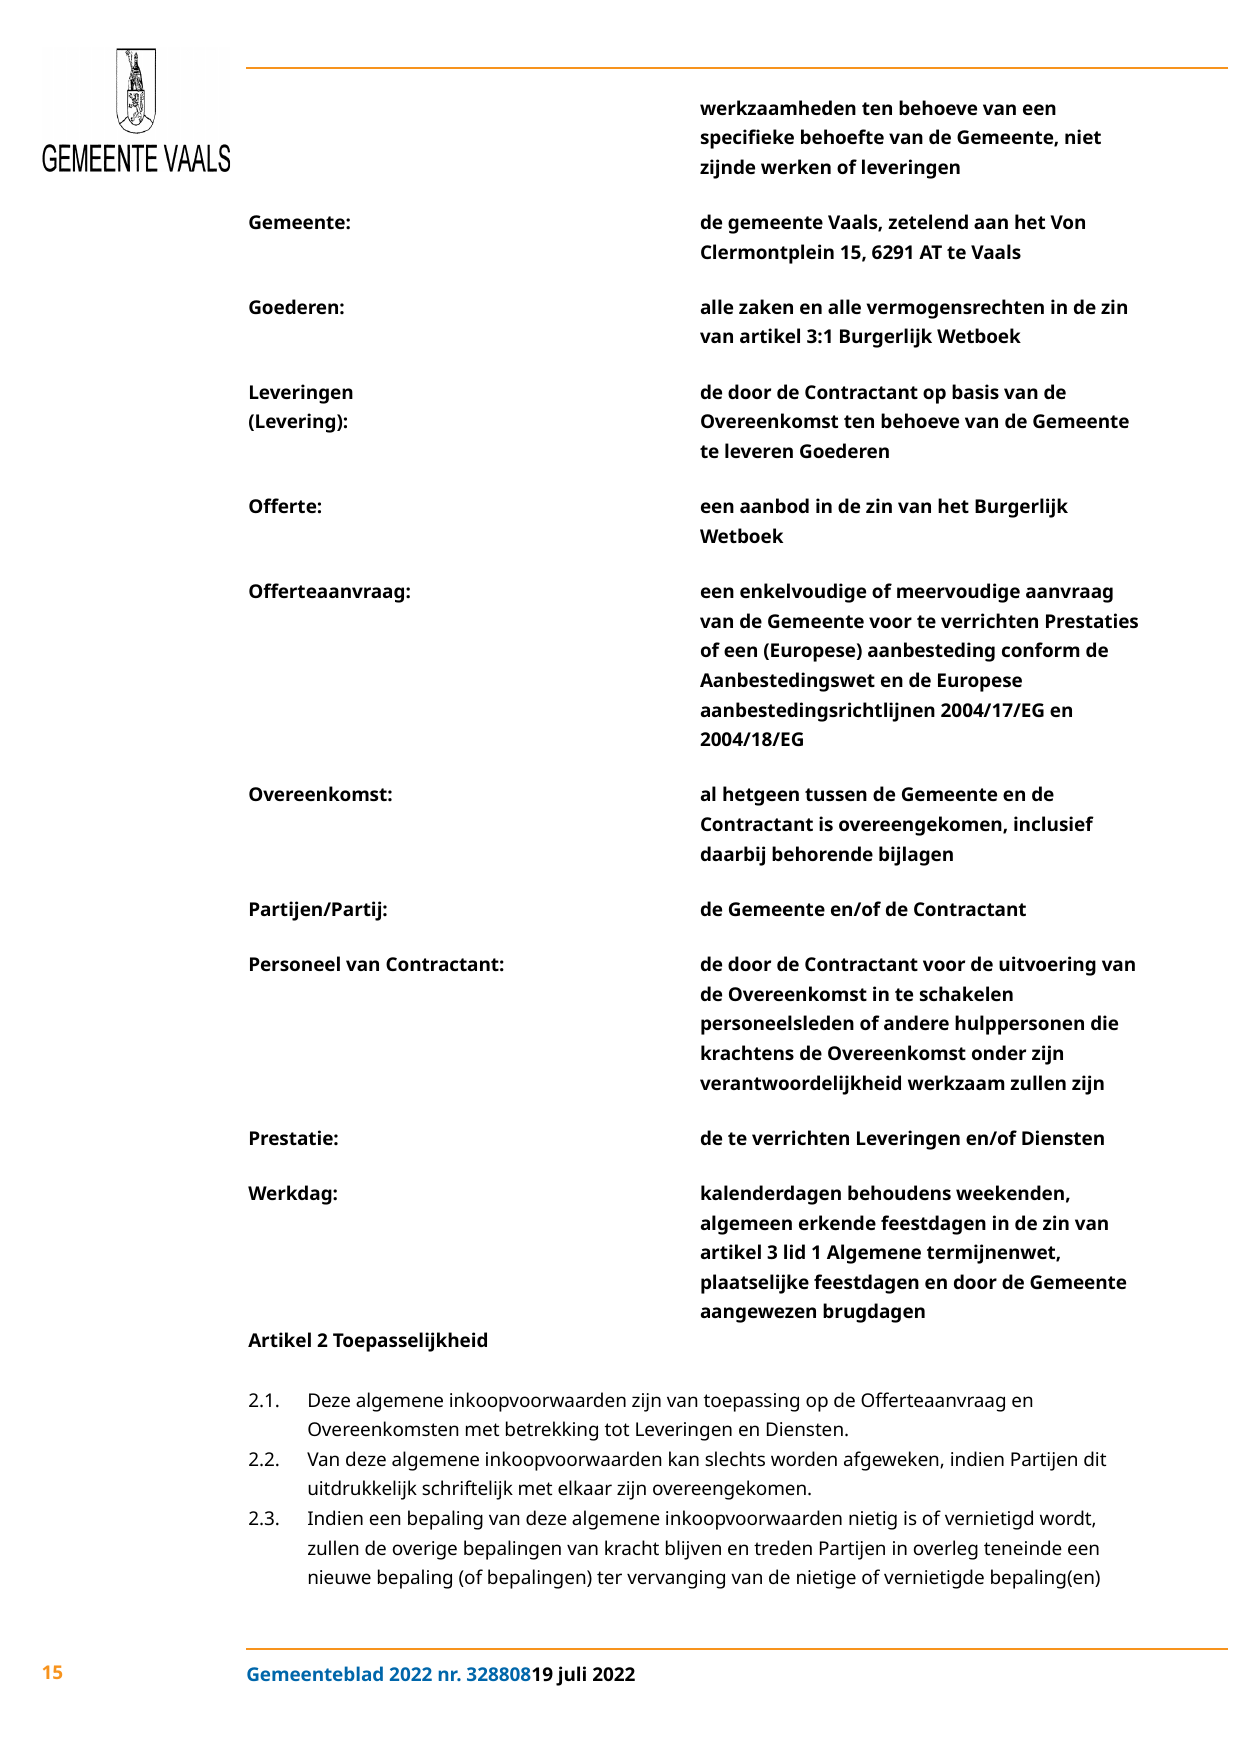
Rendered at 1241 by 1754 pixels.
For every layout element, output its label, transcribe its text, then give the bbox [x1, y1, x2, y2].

list Deze algemene inkoopvoorwaarden zijn van toepassing op de Offerteaanvraag en Overeenkomsten met betrekking tot Leveringen en Diensten. [248, 1387, 1152, 1442]
table_cell alle zaken en alle vermogensrechten in de zin van artikel 3:1 Burgerlijk Wetboek [700, 294, 1152, 379]
table_cell Leveringen (Levering): [248, 379, 700, 493]
table_cell Overeenkomst: [248, 782, 700, 896]
table_cell de te verrichten Leveringen en/of Diensten [700, 1125, 1152, 1180]
table_cell [248, 95, 700, 209]
table_cell werkzaamheden ten behoeve van een specifieke behoefte van de Gemeente, niet zijnde werken of leveringen [700, 95, 1152, 209]
table_cell Prestatie: [248, 1125, 700, 1180]
list Indien een bepaling van deze algemene inkoopvoorwaarden nietig is of vernietigd wordt, zullen de overige bepalingen van kracht blijven en treden Partijen in overleg teneinde een nieuwe bepaling (of bepalingen) ter vervanging van de nietige of vernietigde bepaling(en) [248, 1505, 1152, 1590]
table_cell de gemeente Vaals, zetelend aan het Von Clermontplein 15, 6291 AT te Vaals [700, 209, 1152, 294]
table_cell een enkelvoudige of meervoudige aanvraag van de Gemeente voor te verrichten Prestaties of een (Europese) aanbesteding conform de Aanbestedingswet en de Europese aanbestedingsrichtlijnen 2004/17/EG en 2004/18/EG [700, 579, 1152, 782]
table_cell al hetgeen tussen de Gemeente en de Contractant is overeengekomen, inclusief daarbij behorende bijlagen [700, 782, 1152, 896]
table_cell Goederen: [248, 294, 700, 379]
table_cell kalenderdagen behoudens weekenden, algemeen erkende feestdagen in de zin van artikel 3 lid 1 Algemene termijnenwet, plaatselijke feestdagen en door de Gemeente aangewezen brugdagen [700, 1180, 1152, 1324]
table_cell een aanbod in de zin van het Burgerlijk Wetboek [700, 494, 1152, 578]
table_cell Werkdag: [248, 1180, 700, 1324]
picture [41, 47, 231, 172]
table_cell Gemeente: [248, 209, 700, 294]
table_cell Personeel van Contractant: [248, 951, 700, 1125]
table_cell Partijen/Partij: [248, 896, 700, 951]
list Van deze algemene inkoopvoorwaarden kan slechts worden afgeweken, indien Partijen dit uitdrukkelijk schriftelijk met elkaar zijn overeengekomen. [248, 1446, 1152, 1501]
table_cell de door de Contractant voor de uitvoering van de Overeenkomst in te schakelen personeelsleden of andere hulppersonen die krachtens de Overeenkomst onder zijn verantwoordelijkheid werkzaam zullen zijn [700, 951, 1152, 1125]
table_cell Offerte: [248, 494, 700, 578]
table_cell de door de Contractant op basis van de Overeenkomst ten behoeve van de Gemeente te leveren Goederen [700, 379, 1152, 493]
table_cell Offerteaanvraag: [248, 579, 700, 782]
text Artikel 2 Toepasselijkheid [248, 1328, 1152, 1353]
table_cell de Gemeente en/of de Contractant [700, 896, 1152, 951]
